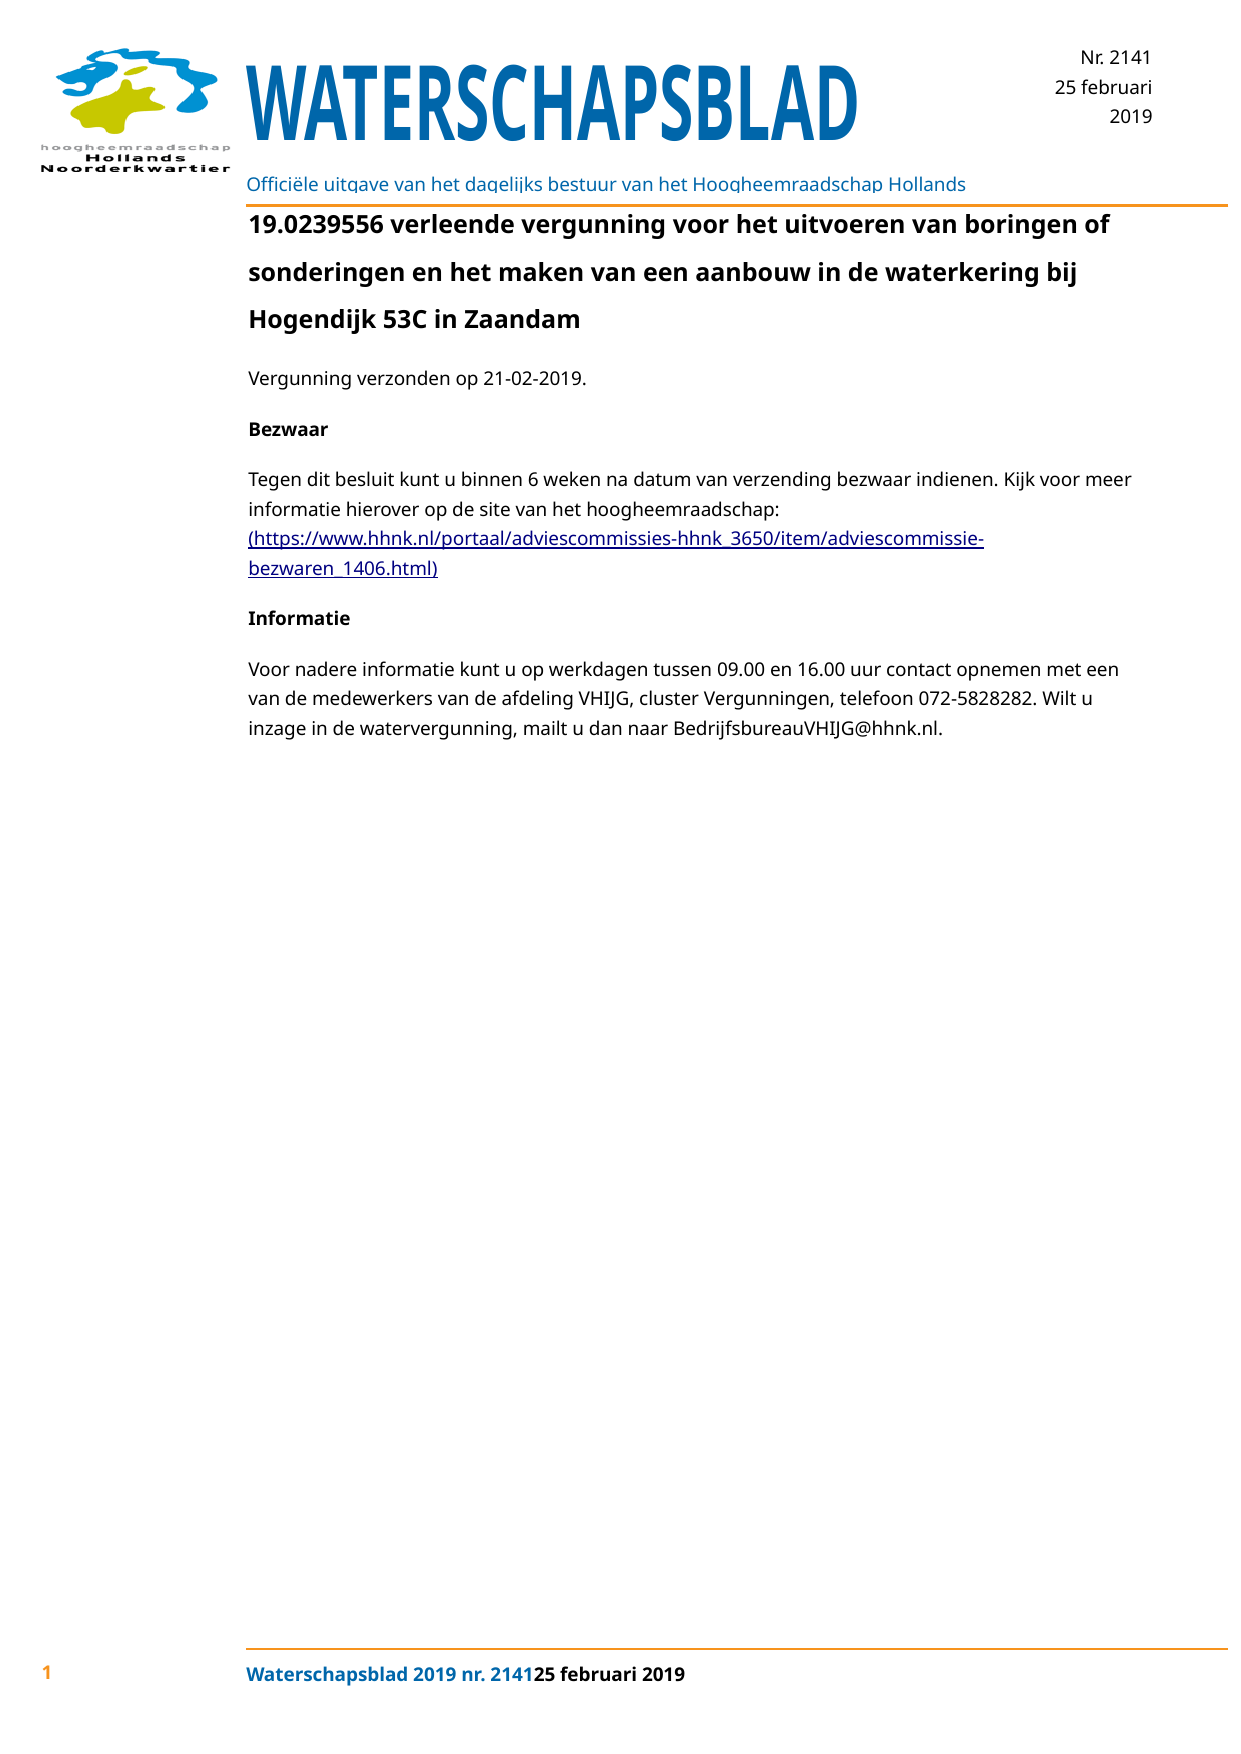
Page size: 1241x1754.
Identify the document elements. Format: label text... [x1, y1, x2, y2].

text 19.0239556 verleende vergunning voor het uitvoeren van boringen of sonderingen en het maken van een aanbouw in de waterkering bij Hogendijk 53C in Zaandam [248, 207, 1152, 336]
text Tegen dit besluit kunt u binnen 6 weken na datum van verzending bezwaar indienen. Kijk voor meer informatie hierover op de site van het hoogheemraadschap: (https://www.hhnk.nl/portaal/adviescommissies-hhnk_3650/item/adviescommissie-bezwaren_1406.html) [248, 466, 1152, 581]
text Vergunning verzonden op 21-02-2019. [248, 366, 1152, 391]
text Informatie [248, 606, 1152, 631]
text Bezwaar [248, 416, 1152, 442]
picture [41, 47, 231, 172]
text Voor nadere informatie kunt u op werkdagen tussen 09.00 en 16.00 uur contact opnemen met een van de medewerkers van de afdeling VHIJG, cluster Vergunningen, telefoon 072-5828282. Wilt u inzage in de watervergunning, mailt u dan naar BedrijfsbureauVHIJG@hhnk.nl. [248, 656, 1152, 741]
